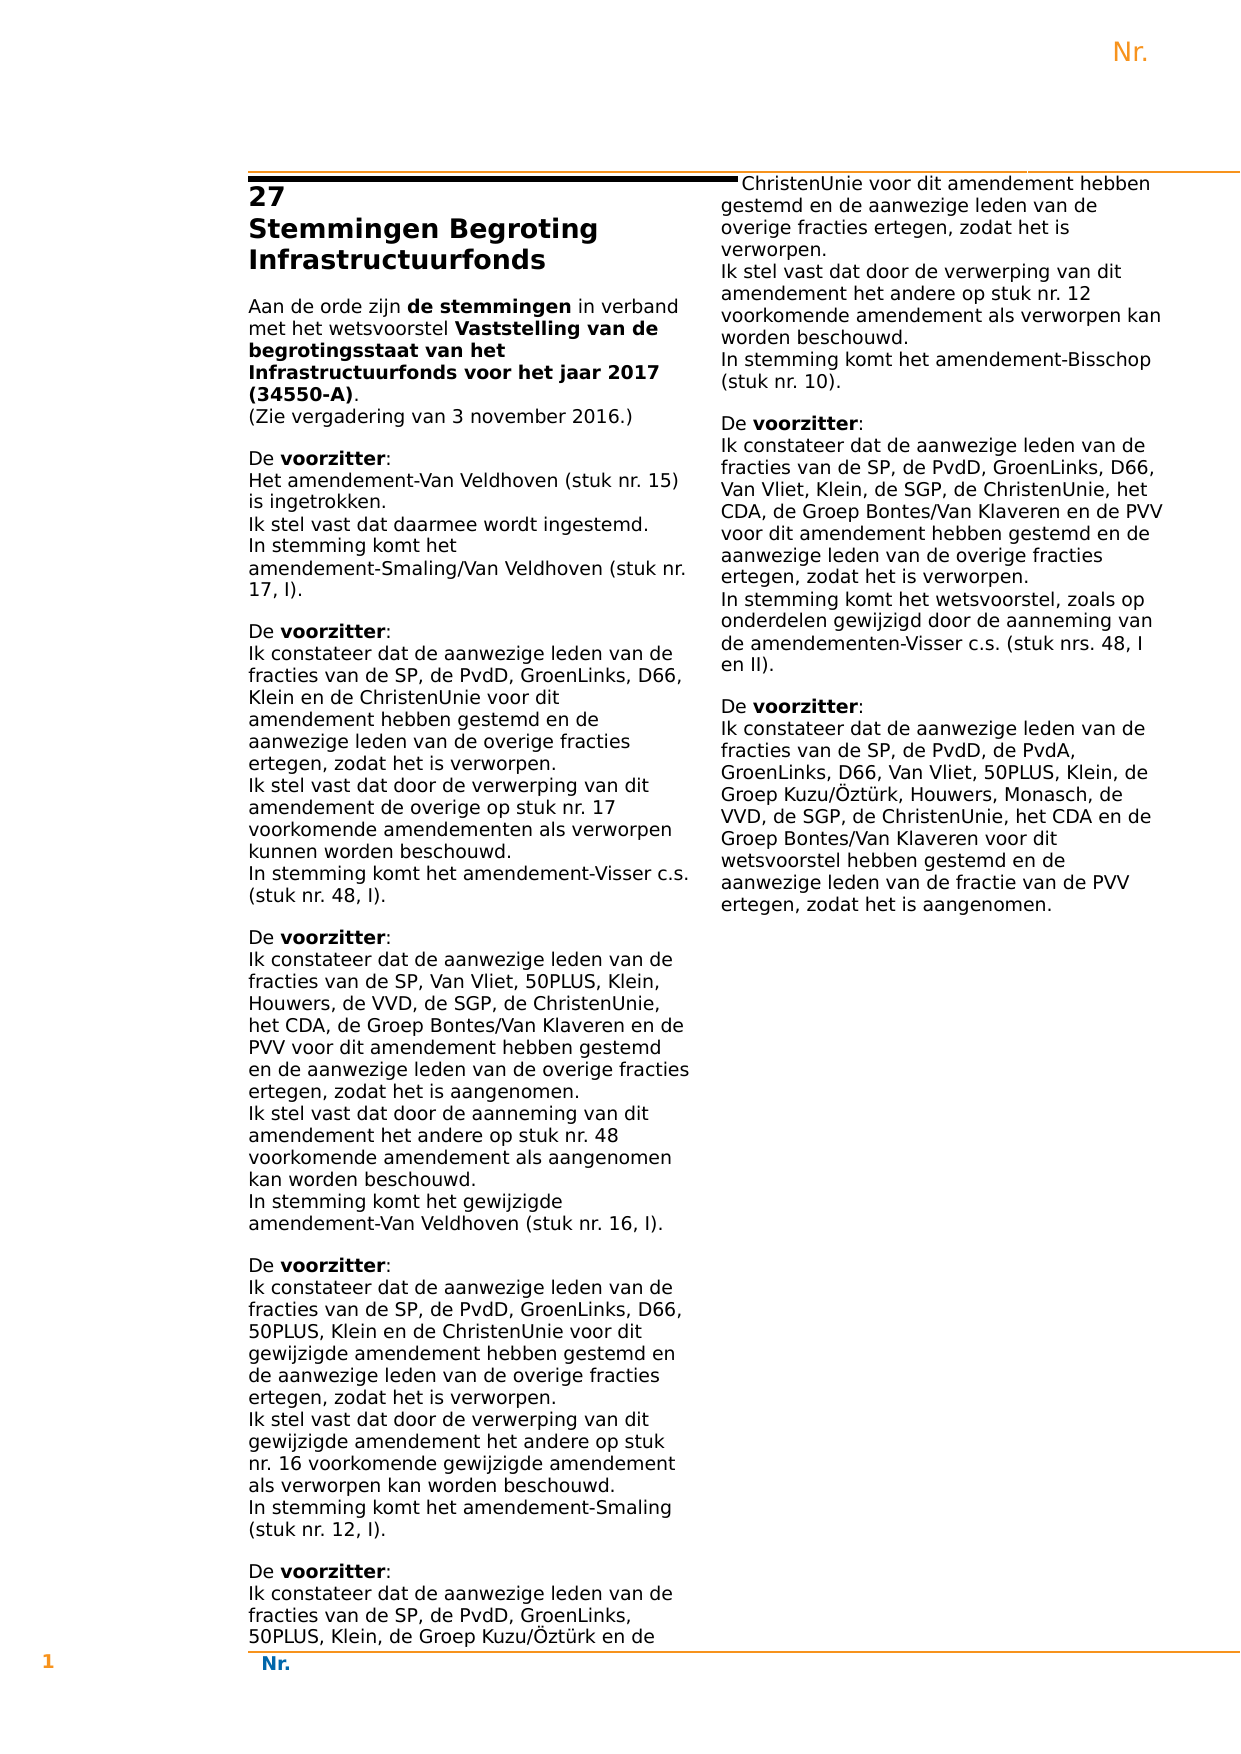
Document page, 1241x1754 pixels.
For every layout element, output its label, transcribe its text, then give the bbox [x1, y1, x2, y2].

text De voorzitter: [248, 1561, 691, 1582]
text In stemming komt het gewijzigde amendement-Van Veldhoven (stuk nr. 16, I). [248, 1191, 691, 1235]
text Ik constateer dat de aanwezige leden van de fracties van de SP, de PvdD, GroenLinks, D66, Van Vliet, Klein, de SGP, de ChristenUnie, het CDA, de Groep Bontes/Van Klaveren en de PVV voor dit amendement hebben gestemd en de aanwezige leden van de overige fracties ertegen, zodat het is verworpen. [721, 434, 1163, 588]
title 27 Stemmingen Begroting Infrastructuurfonds [248, 182, 691, 276]
text Het amendement-Van Veldhoven (stuk nr. 15) is ingetrokken. [248, 469, 691, 513]
text Ik stel vast dat door de verwerping van dit amendement de overige op stuk nr. 17 voorkomende amendementen als verworpen kunnen worden beschouwd. [248, 775, 691, 863]
text In stemming komt het amendement-Bisschop (stuk nr. 10). [721, 349, 1163, 393]
text Ik constateer dat de aanwezige leden van de fracties van de SP, Van Vliet, 50PLUS, Klein, Houwers, de VVD, de SGP, de ChristenUnie, het CDA, de Groep Bontes/Van Klaveren en de PVV voor dit amendement hebben gestemd en de aanwezige leden van de overige fracties ertegen, zodat het is aangenomen. [248, 949, 691, 1103]
text De voorzitter: [248, 1255, 691, 1277]
text Ik constateer dat de aanwezige leden van de fracties van de SP, de PvdD, GroenLinks, 50PLUS, Klein, de Groep Kuzu/Öztürk en de [248, 1582, 691, 1648]
text Ik constateer dat de aanwezige leden van de fracties van de SP, de PvdD, GroenLinks, D66, Klein en de ChristenUnie voor dit amendement hebben gestemd en de aanwezige leden van de overige fracties ertegen, zodat het is verworpen. [248, 643, 691, 775]
text In stemming komt het amendement-Smaling (stuk nr. 12, I). [248, 1497, 691, 1541]
text De voorzitter: [248, 621, 691, 643]
text Ik constateer dat de aanwezige leden van de fracties van de SP, de PvdD, GroenLinks, D66, 50PLUS, Klein en de ChristenUnie voor dit gewijzigde amendement hebben gestemd en de aanwezige leden van de overige fracties ertegen, zodat het is verworpen. [248, 1277, 691, 1409]
text Aan de orde zijn de stemmingen in verband met het wetsvoorstel Vaststelling van de begrotingsstaat van het Infrastructuurfonds voor het jaar 2017 (34550-A). [248, 296, 691, 406]
text De voorzitter: [248, 927, 691, 949]
text Ik stel vast dat door de aanneming van dit amendement het andere op stuk nr. 48 voorkomende amendement als aangenomen kan worden beschouwd. [248, 1103, 691, 1191]
text De voorzitter: [721, 413, 1163, 434]
text ChristenUnie voor dit amendement hebben gestemd en de aanwezige leden van de overige fracties ertegen, zodat het is verworpen. [721, 173, 1163, 261]
text In stemming komt het amendement-Visser c.s. (stuk nr. 48, I). [248, 863, 691, 907]
text In stemming komt het amendement-Smaling/Van Veldhoven (stuk nr. 17, I). [248, 535, 691, 601]
text De voorzitter: [721, 696, 1163, 718]
text Ik stel vast dat door de verwerping van dit amendement het andere op stuk nr. 12 voorkomende amendement als verworpen kan worden beschouwd. [721, 261, 1163, 349]
text Ik stel vast dat daarmee wordt ingestemd. [248, 513, 691, 535]
text De voorzitter: [248, 447, 691, 469]
text Ik constateer dat de aanwezige leden van de fracties van de SP, de PvdD, de PvdA, GroenLinks, D66, Van Vliet, 50PLUS, Klein, de Groep Kuzu/Öztürk, Houwers, Monasch, de VVD, de SGP, de ChristenUnie, het CDA en de Groep Bontes/Van Klaveren voor dit wetsvoorstel hebben gestemd en de aanwezige leden van de fractie van de PVV ertegen, zodat het is aangenomen. [721, 718, 1163, 916]
text In stemming komt het wetsvoorstel, zoals op onderdelen gewijzigd door de aanneming van de amendementen-Visser c.s. (stuk nrs. 48, I en II). [721, 588, 1163, 676]
text (Zie vergadering van 3 november 2016.) [248, 406, 691, 427]
text Ik stel vast dat door de verwerping van dit gewijzigde amendement het andere op stuk nr. 16 voorkomende gewijzigde amendement als verworpen kan worden beschouwd. [248, 1409, 691, 1497]
